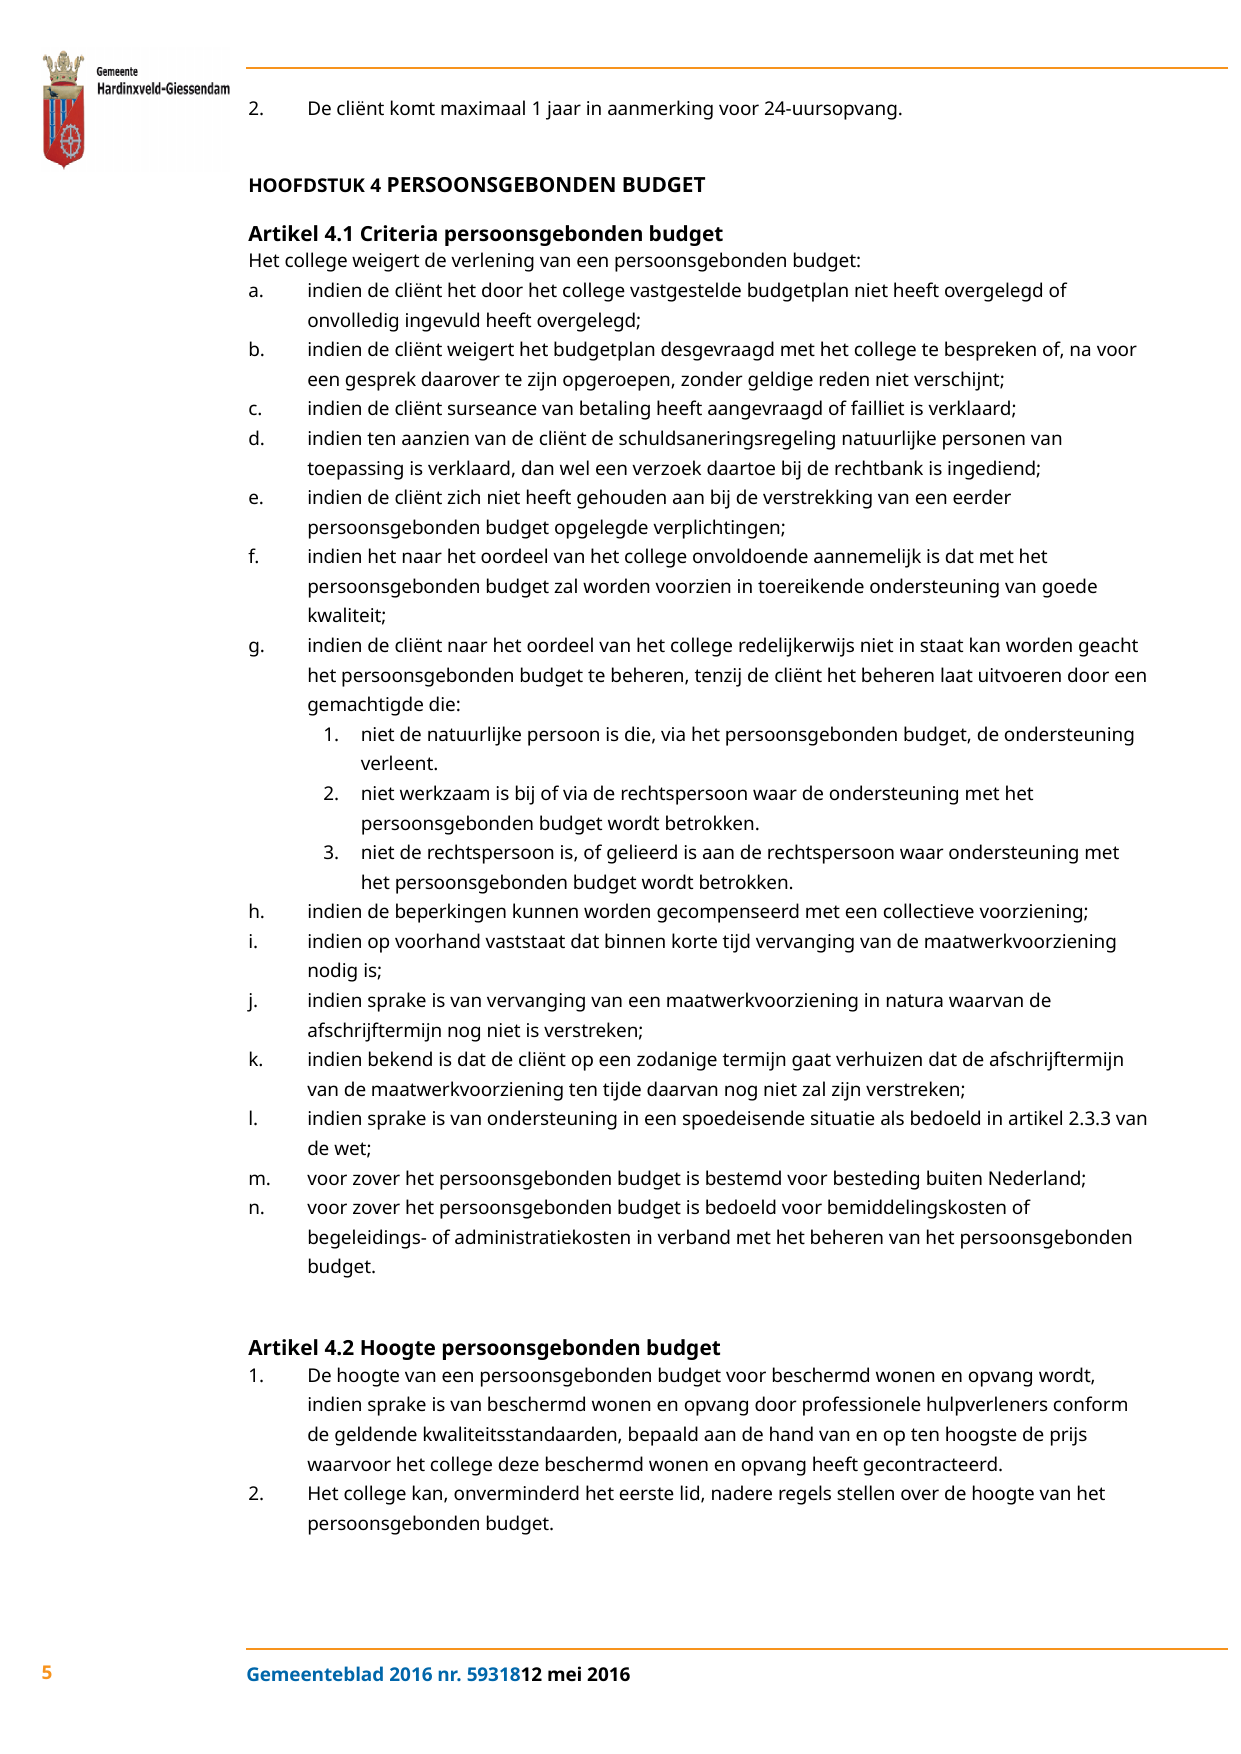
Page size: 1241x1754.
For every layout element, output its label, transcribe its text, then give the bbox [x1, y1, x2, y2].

list voor zover het persoonsgebonden budget is bedoeld voor bemiddelingskosten of begeleidings- of administratiekosten in verband met het beheren van het persoonsgebonden budget. [248, 1194, 1152, 1279]
list niet de rechtspersoon is, of gelieerd is aan de rechtspersoon waar ondersteuning met het persoonsgebonden budget wordt betrokken. [323, 839, 1152, 895]
list indien sprake is van ondersteuning in een spoedeisende situatie als bedoeld in artikel 2.3.3 van de wet; [248, 1106, 1152, 1161]
text HOOFDSTUK 4 PERSOONSGEBONDEN BUDGET [248, 170, 1152, 198]
picture [41, 47, 231, 172]
text Artikel 4.1 Criteria persoonsgebonden budget [248, 219, 1152, 248]
list indien bekend is dat de cliënt op een zodanige termijn gaat verhuizen dat de afschrijftermijn van de maatwerkvoorziening ten tijde daarvan nog niet zal zijn verstreken; [248, 1046, 1152, 1102]
list indien op voorhand vaststaat dat binnen korte tijd vervanging van de maatwerkvoorziening nodig is; [248, 928, 1152, 983]
list De hoogte van een persoonsgebonden budget voor beschermd wonen en opvang wordt, indien sprake is van beschermd wonen en opvang door professionele hulpverleners conform de geldende kwaliteitsstandaarden, bepaald aan de hand van en op ten hoogste de prijs waarvoor het college deze beschermd wonen en opvang heeft gecontracteerd. [248, 1362, 1152, 1476]
text Artikel 4.2 Hoogte persoonsgebonden budget [248, 1333, 1152, 1362]
list De cliënt komt maximaal 1 jaar in aanmerking voor 24-uursopvang. [248, 95, 1152, 121]
list indien de cliënt surseance van betaling heeft aangevraagd of failliet is verklaard; [248, 396, 1152, 421]
list indien sprake is van vervanging van een maatwerkvoorziening in natura waarvan de afschrijftermijn nog niet is verstreken; [248, 987, 1152, 1043]
list Het college kan, onverminderd het eerste lid, nadere regels stellen over de hoogte van het persoonsgebonden budget. [248, 1480, 1152, 1536]
list indien de cliënt weigert het budgetplan desgevraagd met het college te bespreken of, na voor een gesprek daarover te zijn opgeroepen, zonder geldige reden niet verschijnt; [248, 336, 1152, 392]
list niet de natuurlijke persoon is die, via het persoonsgebonden budget, de ondersteuning verleent. [323, 721, 1152, 776]
list niet werkzaam is bij of via de rechtspersoon waar de ondersteuning met het persoonsgebonden budget wordt betrokken. [323, 780, 1152, 836]
text Het college weigert de verlening van een persoonsgebonden budget: [248, 248, 1152, 273]
list indien de cliënt zich niet heeft gehouden aan bij de verstrekking van een eerder persoonsgebonden budget opgelegde verplichtingen; [248, 484, 1152, 540]
list indien ten aanzien van de cliënt de schuldsaneringsregeling natuurlijke personen van toepassing is verklaard, dan wel een verzoek daartoe bij de rechtbank is ingediend; [248, 425, 1152, 481]
list indien de cliënt het door het college vastgestelde budgetplan niet heeft overgelegd of onvolledig ingevuld heeft overgelegd; [248, 277, 1152, 333]
list indien de beperkingen kunnen worden gecompenseerd met een collectieve voorziening; [248, 898, 1152, 924]
list indien de cliënt naar het oordeel van het college redelijkerwijs niet in staat kan worden geacht het persoonsgebonden budget te beheren, tenzij de cliënt het beheren laat uitvoeren door een gemachtigde die: [248, 632, 1152, 717]
list voor zover het persoonsgebonden budget is bestemd voor besteding buiten Nederland; [248, 1165, 1152, 1191]
list indien het naar het oordeel van het college onvoldoende aannemelijk is dat met het persoonsgebonden budget zal worden voorzien in toereikende ondersteuning van goede kwaliteit; [248, 543, 1152, 628]
